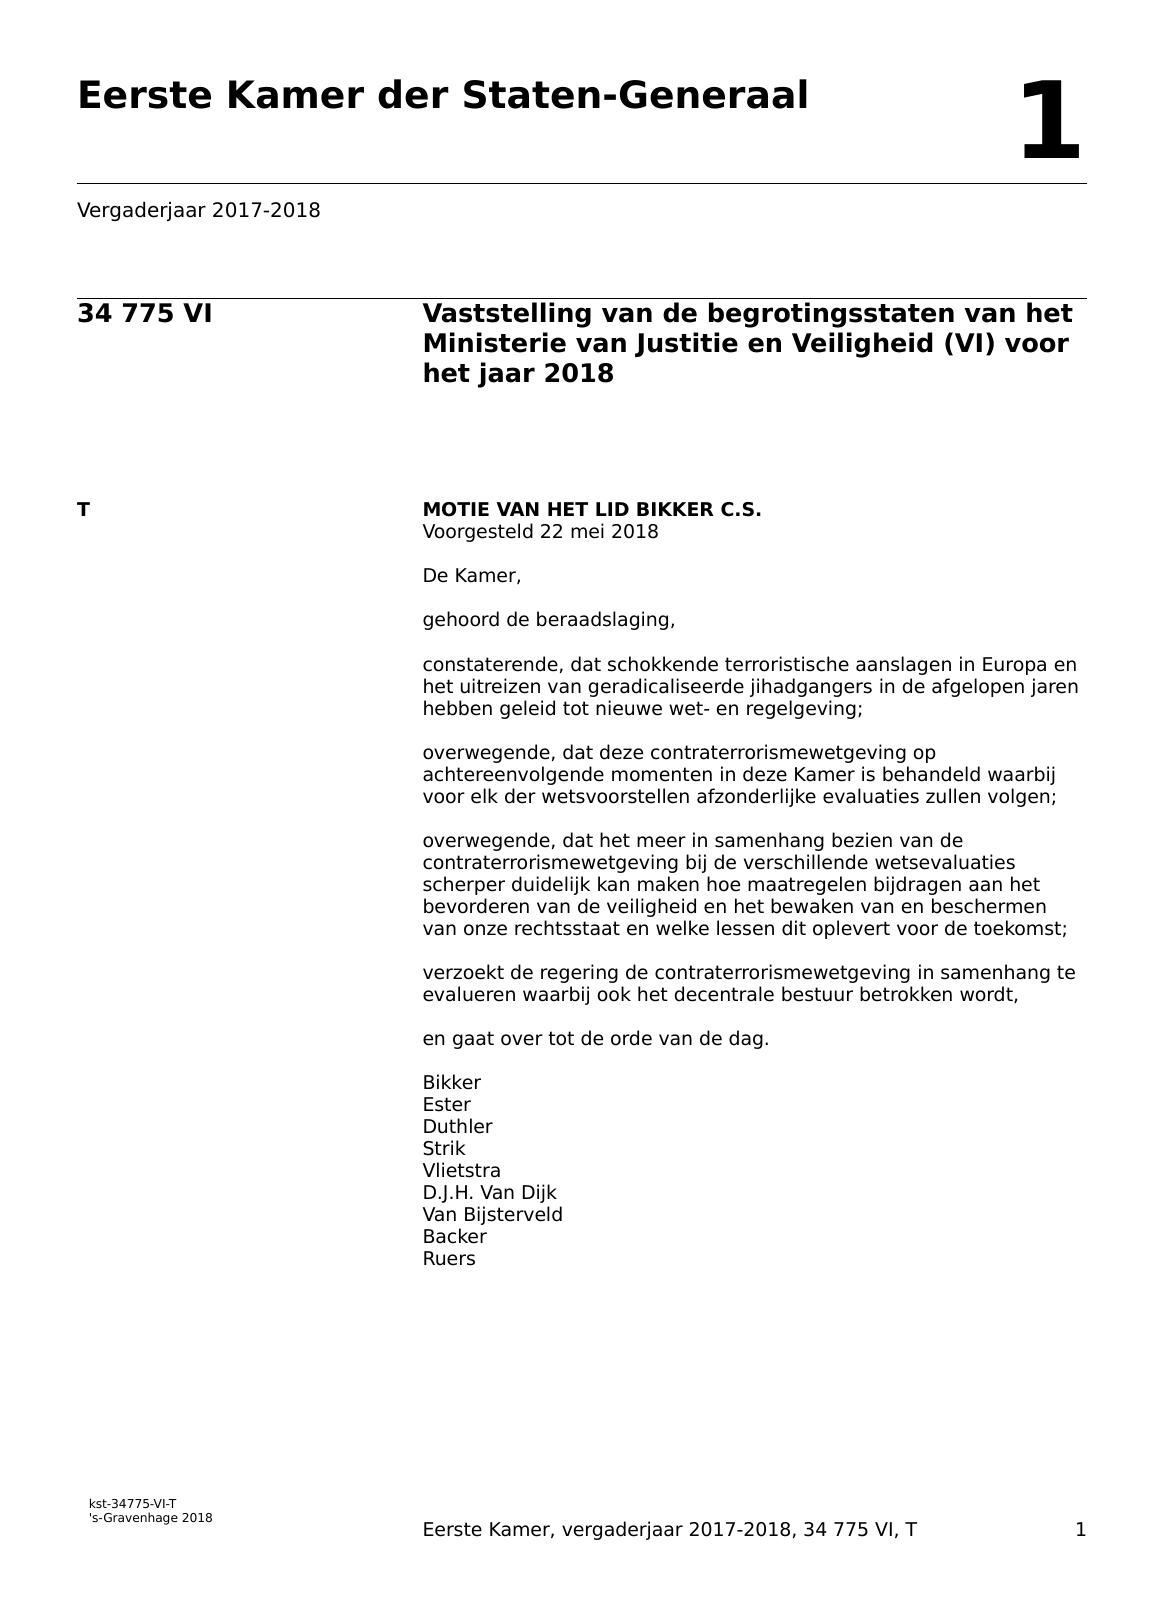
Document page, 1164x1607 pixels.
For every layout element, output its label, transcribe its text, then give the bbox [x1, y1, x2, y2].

text D.J.H. Van Dijk [422, 1182, 1087, 1204]
subtitle 34 775 VI Vaststelling van de begrotingsstaten van het Ministerie van Justitie en Veiligheid (VI) voor het jaar 2018 [77, 299, 1087, 388]
text Vlietstra [422, 1160, 1087, 1182]
text overwegende, dat het meer in samenhang bezien van de contraterrorismewetgeving bij de verschillende wetsevaluaties scherper duidelijk kan maken hoe maatregelen bijdragen aan het bevorderen van de veiligheid en het bewaken van en beschermen van onze rechtsstaat en welke lessen dit oplevert voor de toekomst; [422, 830, 1087, 940]
text overwegende, dat deze contraterrorismewetgeving op achtereenvolgende momenten in deze Kamer is behandeld waarbij voor elk der wetsvoorstellen afzonderlijke evaluaties zullen volgen; [422, 742, 1087, 808]
text Strik [422, 1138, 1087, 1160]
table_header Eerste Kamer der Staten-Generaal [77, 59, 886, 183]
text kst-34775-VI-T [88, 1497, 323, 1511]
text en gaat over tot de orde van de dag. [422, 1028, 1087, 1050]
text Duthler [422, 1116, 1087, 1138]
text Bikker [422, 1072, 1087, 1094]
text Ester [422, 1094, 1087, 1116]
text verzoekt de regering de contraterrorismewetgeving in samenhang te evalueren waarbij ook het decentrale bestuur betrokken wordt, [422, 962, 1087, 1006]
table_header 1 [886, 59, 1087, 183]
text Ruers [422, 1248, 1087, 1270]
text Van Bijsterveld [422, 1204, 1087, 1226]
text gehoord de beraadslaging, [422, 609, 1087, 631]
text Voorgesteld 22 mei 2018 [422, 521, 1087, 543]
text constaterende, dat schokkende terroristische aanslagen in Europa en het uitreizen van geradicaliseerde jihadgangers in de afgelopen jaren hebben geleid tot nieuwe wet- en regelgeving; [422, 653, 1087, 719]
text 's-Gravenhage 2018 [88, 1511, 323, 1525]
text Backer [422, 1226, 1087, 1248]
subtitle T MOTIE VAN HET LID BIKKER C.S. [77, 499, 1087, 521]
table_cell Vergaderjaar 2017-2018 [77, 184, 1087, 298]
text De Kamer, [422, 565, 1087, 587]
